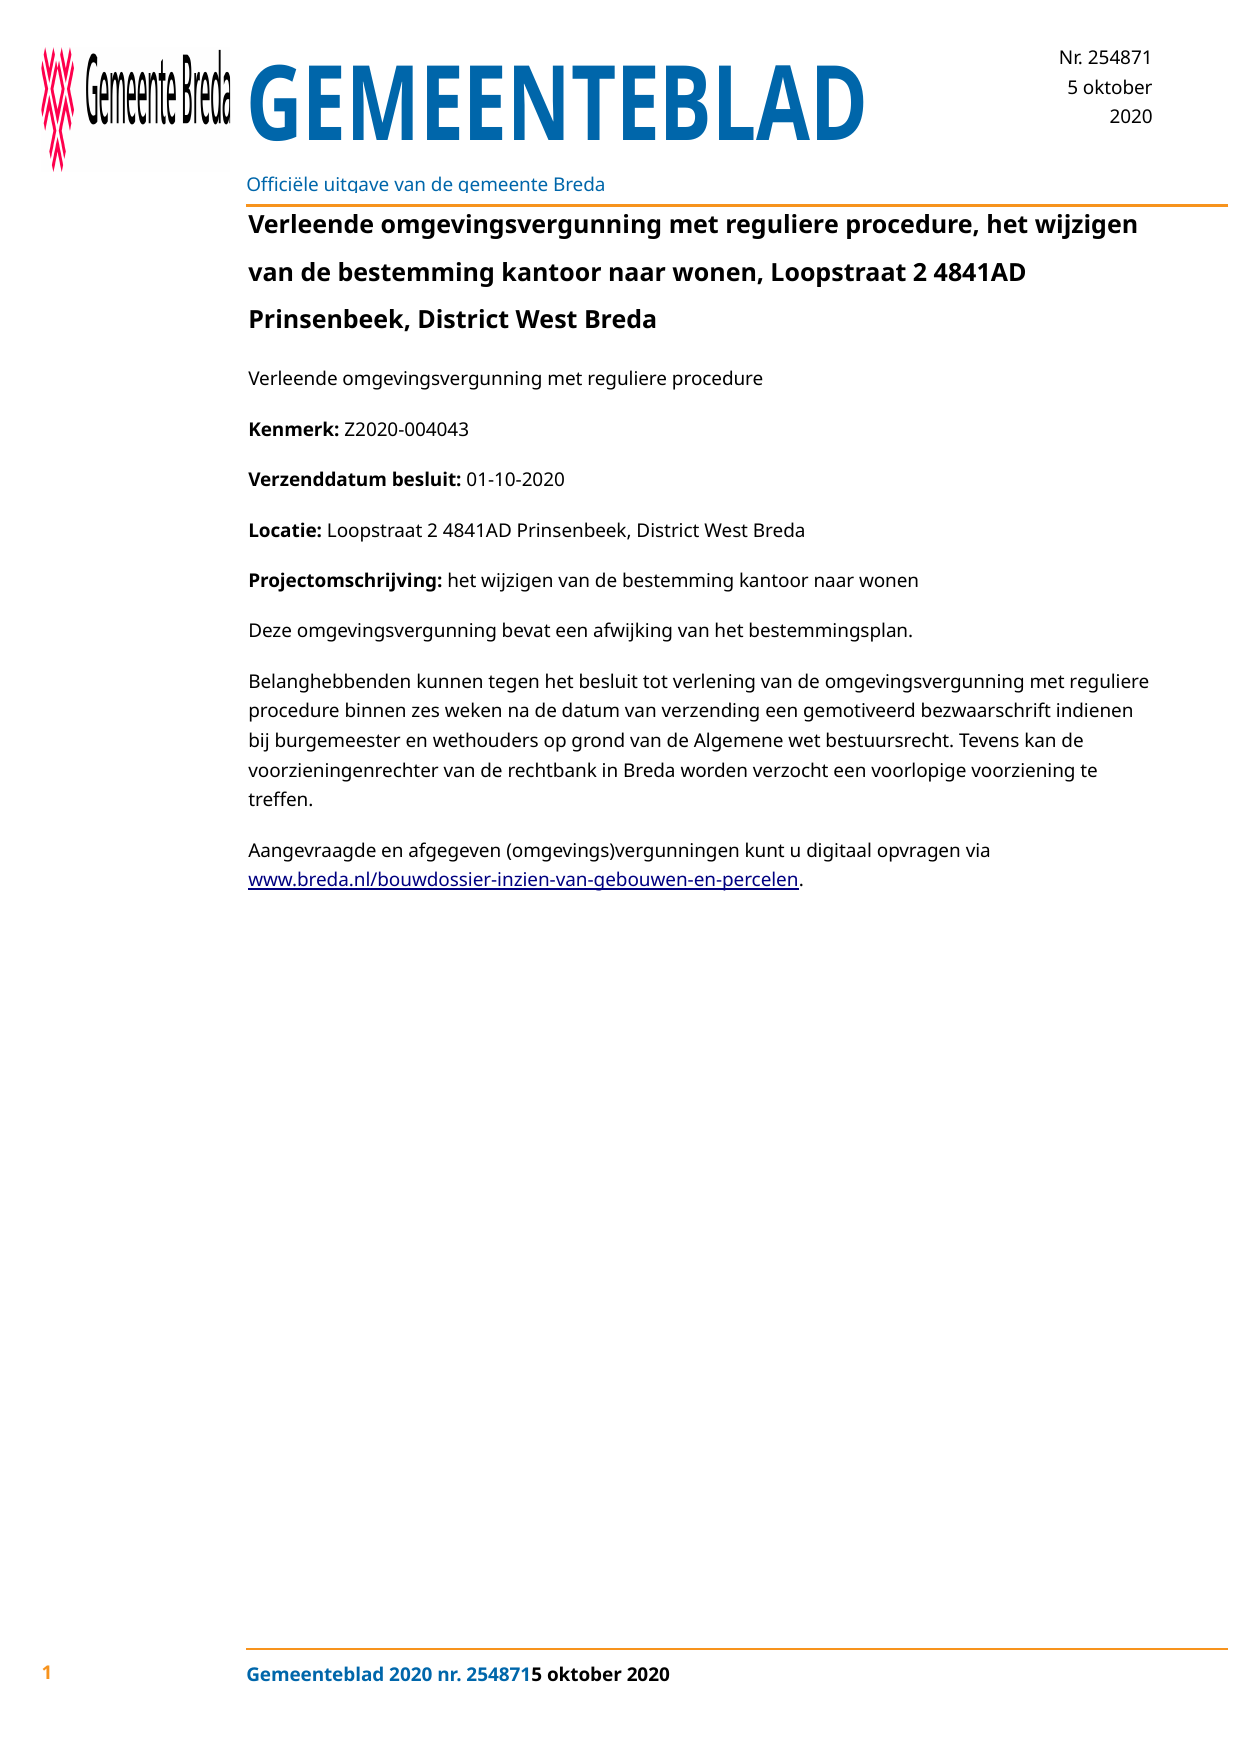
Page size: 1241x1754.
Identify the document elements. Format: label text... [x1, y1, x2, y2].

text Belanghebbenden kunnen tegen het besluit tot verlening van de omgevingsvergunning met reguliere procedure binnen zes weken na de datum van verzending een gemotiveerd bezwaarschrift indienen bij burgemeester en wethouders op grond van de Algemene wet bestuursrecht. Tevens kan de voorzieningenrechter van de rechtbank in Breda worden verzocht een voorlopige voorziening te treffen. [248, 668, 1152, 812]
text Kenmerk: Z2020-004043 [248, 416, 1152, 442]
text Deze omgevingsvergunning bevat een afwijking van het bestemmingsplan. [248, 618, 1152, 643]
text Verzenddatum besluit: 01-10-2020 [248, 466, 1152, 492]
text Verleende omgevingsvergunning met reguliere procedure, het wijzigen van de bestemming kantoor naar wonen, Loopstraat 2 4841AD Prinsenbeek, District West Breda [248, 207, 1152, 336]
text Projectomschrijving: het wijzigen van de bestemming kantoor naar wonen [248, 567, 1152, 593]
text Verleende omgevingsvergunning met reguliere procedure [248, 366, 1152, 391]
text Locatie: Loopstraat 2 4841AD Prinsenbeek, District West Breda [248, 517, 1152, 542]
picture [41, 47, 231, 172]
text Aangevraagde en afgegeven (omgevings)vergunningen kunt u digitaal opvragen via www.breda.nl/bouwdossier-inzien-van-gebouwen-en-percelen. [248, 837, 1152, 892]
